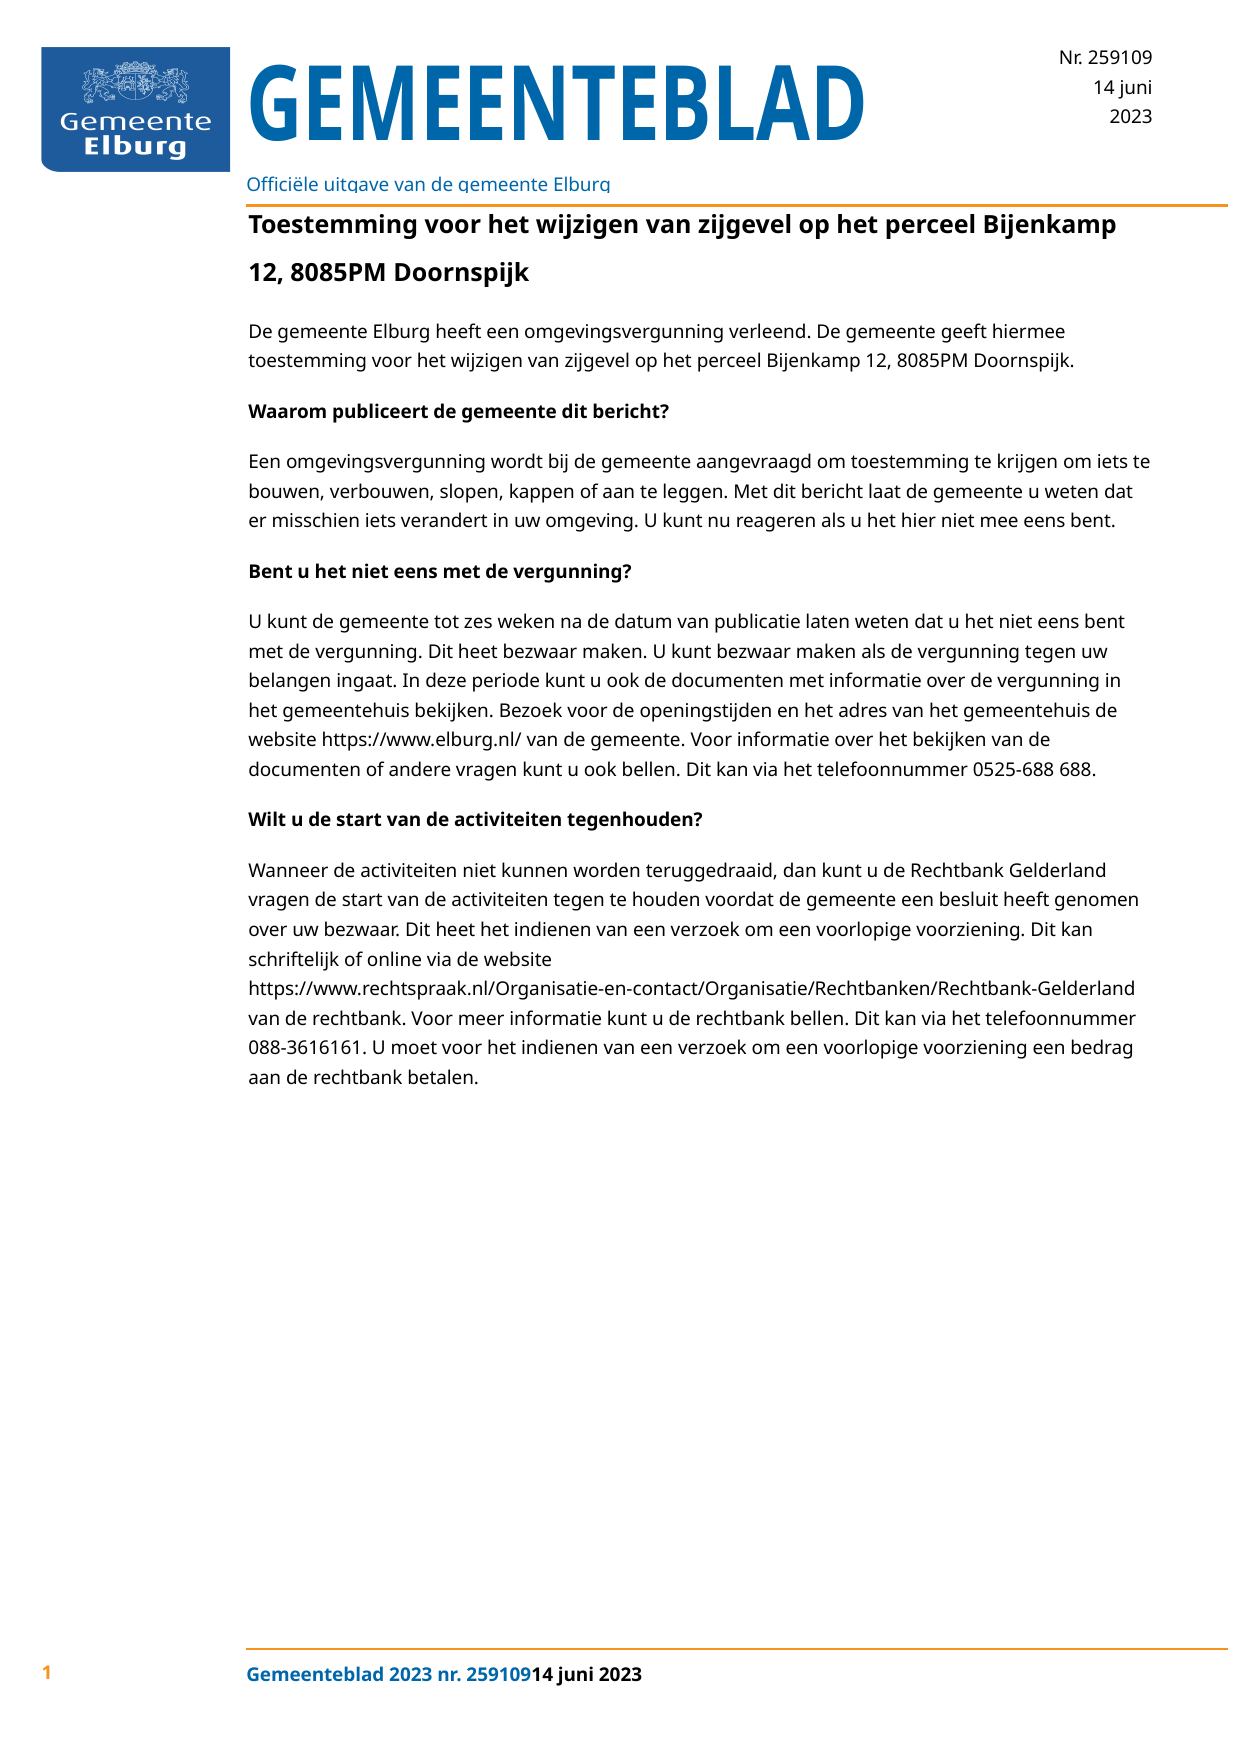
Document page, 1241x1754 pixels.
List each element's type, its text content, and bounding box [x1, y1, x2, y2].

text U kunt de gemeente tot zes weken na de datum van publicatie laten weten dat u het niet eens bent met de vergunning. Dit heet bezwaar maken. U kunt bezwaar maken als de vergunning tegen uw belangen ingaat. In deze periode kunt u ook de documenten met informatie over de vergunning in het gemeentehuis bekijken. Bezoek voor de openingstijden en het adres van het gemeentehuis de website https://www.elburg.nl/ van de gemeente. Voor informatie over het bekijken van de documenten of andere vragen kunt u ook bellen. Dit kan via het telefoonnummer 0525-688 688. [248, 608, 1152, 782]
text Wilt u de start van de activiteiten tegenhouden? [248, 807, 1152, 832]
text Wanneer de activiteiten niet kunnen worden teruggedraaid, dan kunt u de Rechtbank Gelderland vragen de start van de activiteiten tegen te houden voordat de gemeente een besluit heeft genomen over uw bezwaar. Dit heet het indienen van een verzoek om een voorlopige voorziening. Dit kan schriftelijk of online via de website https://www.rechtspraak.nl/Organisatie-en-contact/Organisatie/Rechtbanken/Rechtbank-Gelderland van de rechtbank. Voor meer informatie kunt u de rechtbank bellen. Dit kan via het telefoonnummer 088-3616161. U moet voor het indienen van een verzoek om een voorlopige voorziening een bedrag aan de rechtbank betalen. [248, 857, 1152, 1090]
picture [41, 47, 231, 172]
text Bent u het niet eens met de vergunning? [248, 558, 1152, 584]
text Toestemming voor het wijzigen van zijgevel op het perceel Bijenkamp 12, 8085PM Doornspijk [248, 207, 1152, 288]
text Een omgevingsvergunning wordt bij de gemeente aangevraagd om toestemming te krijgen om iets te bouwen, verbouwen, slopen, kappen of aan te leggen. Met dit bericht laat de gemeente u weten dat er misschien iets verandert in uw omgeving. U kunt nu reageren als u het hier niet mee eens bent. [248, 448, 1152, 533]
text De gemeente Elburg heeft een omgevingsvergunning verleend. De gemeente geeft hiermee toestemming voor het wijzigen van zijgevel op het perceel Bijenkamp 12, 8085PM Doornspijk. [248, 318, 1152, 373]
text Waarom publiceert de gemeente dit bericht? [248, 398, 1152, 424]
